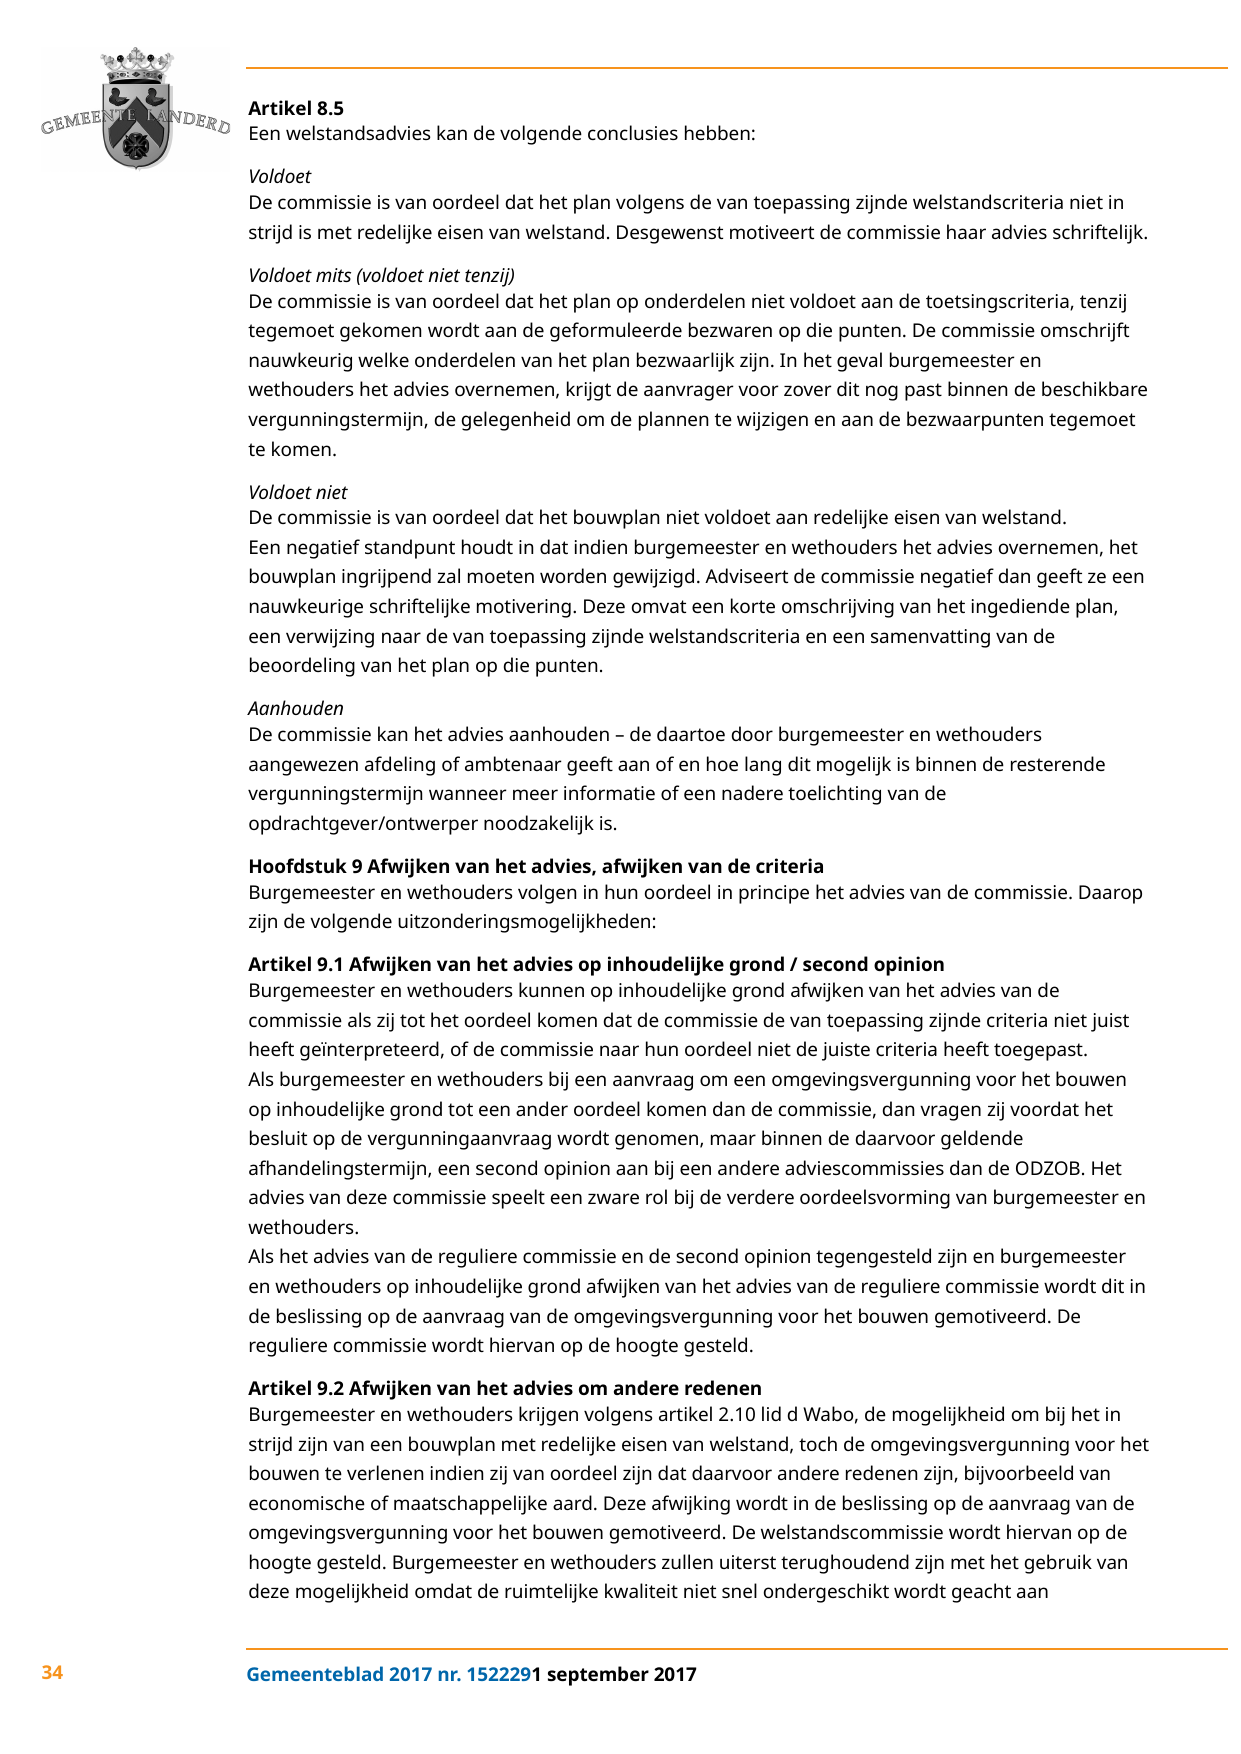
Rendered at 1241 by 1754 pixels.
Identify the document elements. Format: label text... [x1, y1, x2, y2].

text De commissie kan het advies aanhouden – de daartoe door burgemeester en wethouders aangewezen afdeling of ambtenaar geeft aan of en hoe lang dit mogelijk is binnen de resterende vergunningstermijn wanneer meer informatie of een nadere toelichting van de opdrachtgever/ontwerper noodzakelijk is. [248, 721, 1152, 836]
text Burgemeester en wethouders krijgen volgens artikel 2.10 lid d Wabo, de mogelijkheid om bij het in strijd zijn van een bouwplan met redelijke eisen van welstand, toch de omgevingsvergunning voor het bouwen te verlenen indien zij van oordeel zijn dat daarvoor andere redenen zijn, bijvoorbeeld van economische of maatschappelijke aard. Deze afwijking wordt in de beslissing op de aanvraag van de omgevingsvergunning voor het bouwen gemotiveerd. De welstandscommissie wordt hiervan op de hoogte gesteld. Burgemeester en wethouders zullen uiterst terughoudend zijn met het gebruik van deze mogelijkheid omdat de ruimtelijke kwaliteit niet snel ondergeschikt wordt geacht aan [248, 1401, 1152, 1604]
text Voldoet niet [248, 479, 1152, 504]
text Aanhouden [248, 696, 1152, 721]
text Burgemeester en wethouders kunnen op inhoudelijke grond afwijken van het advies van de commissie als zij tot het oordeel komen dat de commissie de van toepassing zijnde criteria niet juist heeft geïnterpreteerd, of de commissie naar hun oordeel niet de juiste criteria heeft toegepast. [248, 977, 1152, 1062]
text Artikel 9.1 Afwijken van het advies op inhoudelijke grond / second opinion [248, 952, 1152, 977]
text Hoofdstuk 9 Afwijken van het advies, afwijken van de criteria [248, 853, 1152, 879]
text Burgemeester en wethouders volgen in hun oordeel in principe het advies van de commissie. Daarop zijn de volgende uitzonderingsmogelijkheden: [248, 879, 1152, 934]
text Als burgemeester en wethouders bij een aanvraag om een omgevingsvergunning voor het bouwen op inhoudelijke grond tot een ander oordeel komen dan de commissie, dan vragen zij voordat het besluit op de vergunningaanvraag wordt genomen, maar binnen de daarvoor geldende afhandelingstermijn, een second opinion aan bij een andere adviescommissies dan de ODZOB. Het advies van deze commissie speelt een zware rol bij de verdere oordeelsvorming van burgemeester en wethouders. [248, 1066, 1152, 1240]
picture [41, 47, 231, 172]
text Als het advies van de reguliere commissie en de second opinion tegengesteld zijn en burgemeester en wethouders op inhoudelijke grond afwijken van het advies van de reguliere commissie wordt dit in de beslissing op de aanvraag van de omgevingsvergunning voor het bouwen gemotiveerd. De reguliere commissie wordt hiervan op de hoogte gesteld. [248, 1244, 1152, 1358]
text Een welstandsadvies kan de volgende conclusies hebben: [248, 121, 1152, 146]
text De commissie is van oordeel dat het plan op onderdelen niet voldoet aan de toetsingscriteria, tenzij tegemoet gekomen wordt aan de geformuleerde bezwaren op die punten. De commissie omschrijft nauwkeurig welke onderdelen van het plan bezwaarlijk zijn. In het geval burgemeester en wethouders het advies overnemen, krijgt de aanvrager voor zover dit nog past binnen de beschikbare vergunningstermijn, de gelegenheid om de plannen te wijzigen en aan de bezwaarpunten tegemoet te komen. [248, 288, 1152, 461]
text De commissie is van oordeel dat het bouwplan niet voldoet aan redelijke eisen van welstand. [248, 504, 1152, 530]
text Voldoet mits (voldoet niet tenzij) [248, 262, 1152, 288]
text Artikel 8.5 [248, 95, 1152, 121]
text Een negatief standpunt houdt in dat indien burgemeester en wethouders het advies overnemen, het bouwplan ingrijpend zal moeten worden gewijzigd. Adviseert de commissie negatief dan geeft ze een nauwkeurige schriftelijke motivering. Deze omvat een korte omschrijving van het ingediende plan, een verwijzing naar de van toepassing zijnde welstandscriteria en een samenvatting van de beoordeling van het plan op die punten. [248, 534, 1152, 678]
text Artikel 9.2 Afwijken van het advies om andere redenen [248, 1376, 1152, 1401]
text De commissie is van oordeel dat het plan volgens de van toepassing zijnde welstandscriteria niet in strijd is met redelijke eisen van welstand. Desgewenst motiveert de commissie haar advies schriftelijk. [248, 189, 1152, 245]
text Voldoet [248, 164, 1152, 189]
